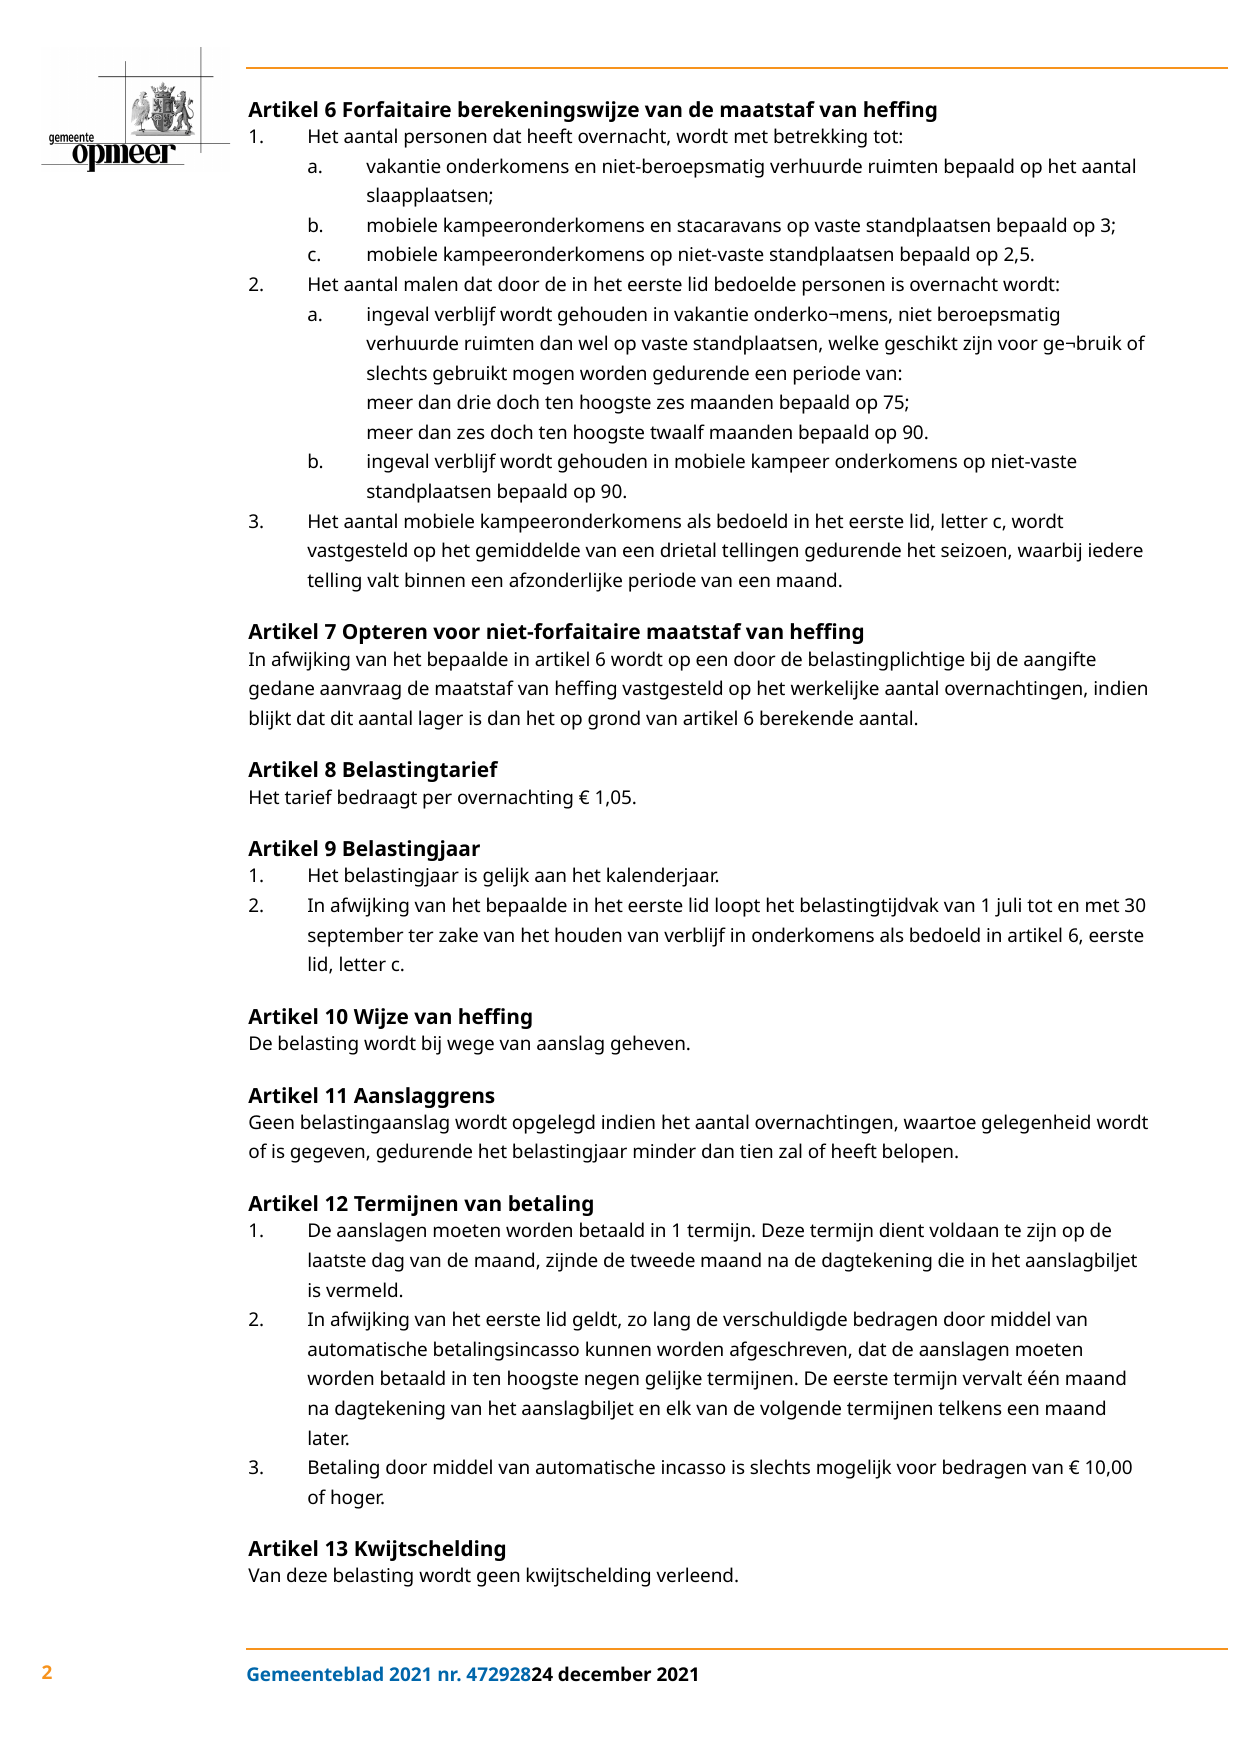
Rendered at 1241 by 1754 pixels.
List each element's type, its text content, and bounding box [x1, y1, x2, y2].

text Artikel 10 Wijze van heffing [248, 1002, 1152, 1030]
list mobiele kampeeronderkomens en stacaravans op vaste standplaatsen bepaald op 3; [307, 212, 1152, 238]
list Het aantal personen dat heeft overnacht, wordt met betrekking tot: [248, 123, 1152, 149]
list In afwijking van het bepaalde in het eerste lid loopt het belastingtijdvak van 1 juli tot en met 30 september ter zake van het houden van verblijf in onderkomens als bedoeld in artikel 6, eerste lid, letter c. [248, 892, 1152, 977]
text In afwijking van het bepaalde in artikel 6 wordt op een door de belastingplichtige bij de aangifte gedane aanvraag de maatstaf van heffing vastgesteld op het werkelijke aantal overnachtingen, indien blijkt dat dit aantal lager is dan het op grond van artikel 6 berekende aantal. [248, 646, 1152, 731]
list meer dan zes doch ten hoogste twaalf maanden bepaald op 90. [307, 419, 1152, 445]
text Artikel 6 Forfaitaire berekeningswijze van de maatstaf van heffing [248, 95, 1152, 123]
text Artikel 8 Belastingtarief [248, 755, 1152, 784]
text Artikel 7 Opteren voor niet-forfaitaire maatstaf van heffing [248, 617, 1152, 646]
text Artikel 11 Aanslaggrens [248, 1081, 1152, 1109]
list Het aantal mobiele kampeeronderkomens als bedoeld in het eerste lid, letter c, wordt vastgesteld op het gemiddelde van een drietal tellingen gedurende het seizoen, waarbij iedere telling valt binnen een afzonderlijke periode van een maand. [248, 508, 1152, 593]
list Betaling door middel van automatische incasso is slechts mogelijk voor bedragen van € 10,00 of hoger. [248, 1454, 1152, 1509]
text Van deze belasting wordt geen kwijtschelding verleend. [248, 1563, 1152, 1588]
picture [41, 47, 231, 172]
text Geen belastingaanslag wordt opgelegd indien het aantal overnachtingen, waartoe gelegenheid wordt of is gegeven, gedurende het belastingjaar minder dan tien zal of heeft belopen. [248, 1109, 1152, 1164]
text Artikel 9 Belastingjaar [248, 834, 1152, 863]
text De belasting wordt bij wege van aanslag geheven. [248, 1030, 1152, 1056]
list ingeval verblijf wordt gehouden in vakantie onderko¬mens, niet beroepsmatig verhuurde ruimten dan wel op vaste standplaatsen, welke geschikt zijn voor ge¬bruik of slechts gebruikt mogen worden gedurende een periode van: [307, 301, 1152, 386]
list meer dan drie doch ten hoogste zes maanden bepaald op 75; [307, 389, 1152, 415]
list In afwijking van het eerste lid geldt, zo lang de verschuldigde bedragen door middel van automatische betalingsincasso kunnen worden afgeschreven, dat de aanslagen moeten worden betaald in ten hoogste negen gelijke termijnen. De eerste termijn vervalt één maand na dagtekening van het aanslagbiljet en elk van de volgende termijnen telkens een maand later. [248, 1306, 1152, 1450]
list De aanslagen moeten worden betaald in 1 termijn. Deze termijn dient voldaan te zijn op de laatste dag van de maand, zijnde de tweede maand na de dagtekening die in het aanslagbiljet is vermeld. [248, 1218, 1152, 1302]
list mobiele kampeeronderkomens op niet-vaste standplaatsen bepaald op 2,5. [307, 242, 1152, 267]
text Artikel 13 Kwijtschelding [248, 1534, 1152, 1563]
list Het belastingjaar is gelijk aan het kalenderjaar. [248, 863, 1152, 888]
list vakantie onderkomens en niet-beroepsmatig verhuurde ruimten bepaald op het aantal slaapplaatsen; [307, 153, 1152, 208]
list Het aantal malen dat door de in het eerste lid bedoelde personen is overnacht wordt: [248, 271, 1152, 297]
text Artikel 12 Termijnen van betaling [248, 1189, 1152, 1218]
list ingeval verblijf wordt gehouden in mobiele kampeer onderkomens op niet-vaste standplaatsen bepaald op 90. [307, 449, 1152, 504]
text Het tarief bedraagt per overnachting € 1,05. [248, 784, 1152, 809]
